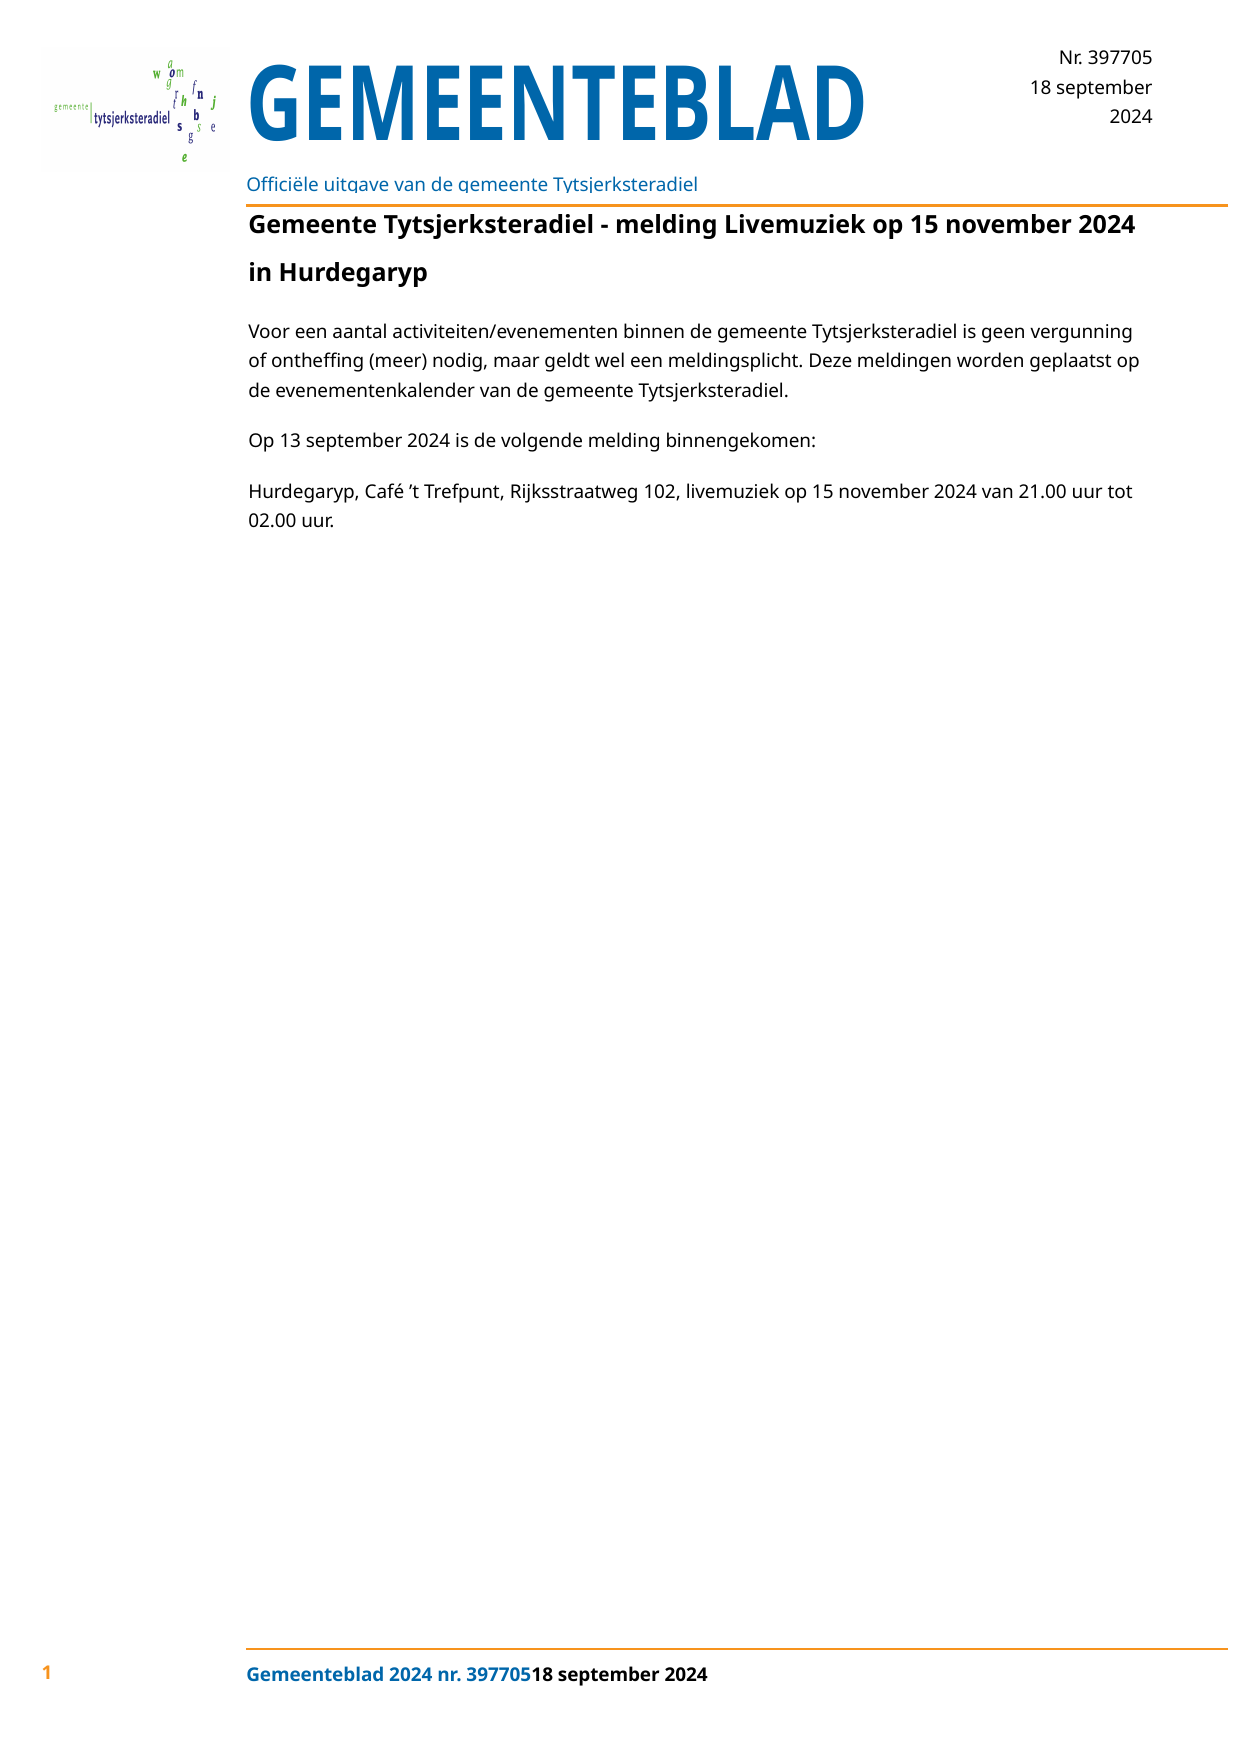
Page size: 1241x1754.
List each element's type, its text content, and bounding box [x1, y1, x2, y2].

text Hurdegaryp, Café ’t Trefpunt, Rijksstraatweg 102, livemuziek op 15 november 2024 van 21.00 uur tot 02.00 uur. [248, 478, 1152, 533]
text Op 13 september 2024 is de volgende melding binnengekomen: [248, 427, 1152, 453]
text Gemeente Tytsjerksteradiel - melding Livemuziek op 15 november 2024 in Hurdegaryp [248, 207, 1152, 288]
text Voor een aantal activiteiten/evenementen binnen de gemeente Tytsjerksteradiel is geen vergunning of ontheffing (meer) nodig, maar geldt wel een meldingsplicht. Deze meldingen worden geplaatst op de evenementenkalender van de gemeente Tytsjerksteradiel. [248, 318, 1152, 403]
picture [41, 47, 231, 172]
